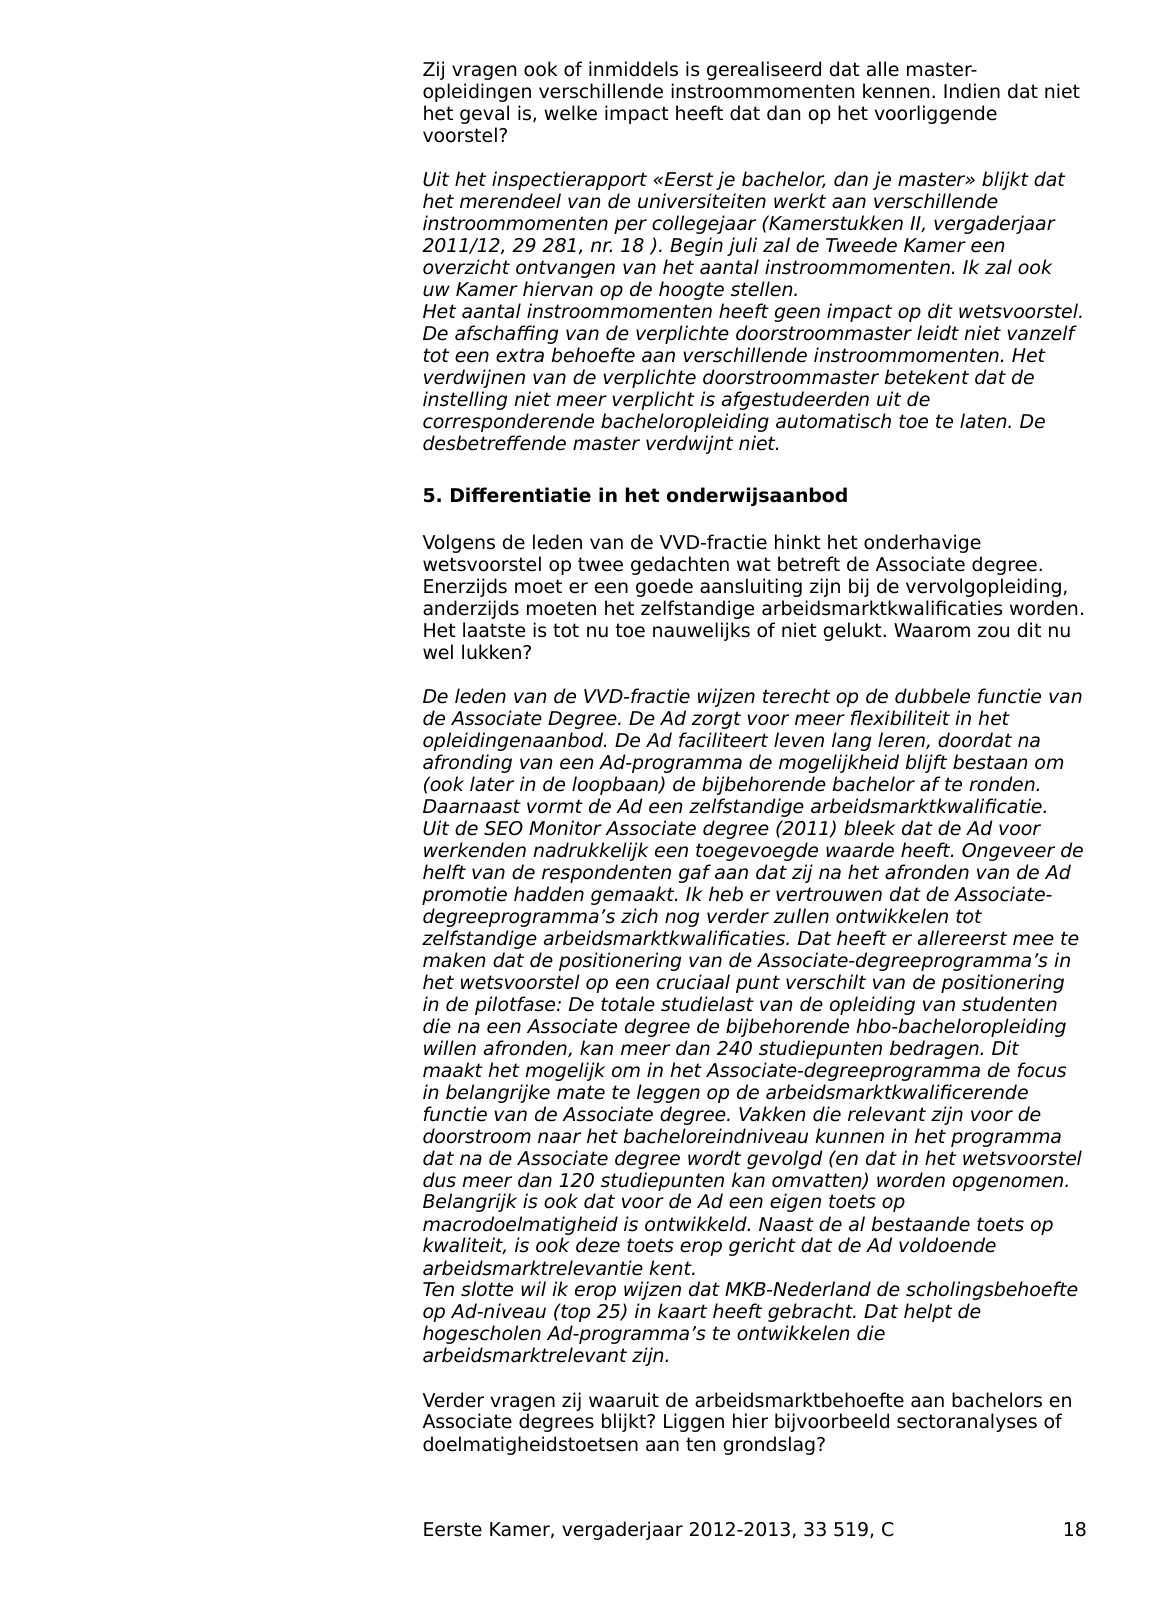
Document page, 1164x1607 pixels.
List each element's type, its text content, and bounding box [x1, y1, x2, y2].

text Uit het inspectierapport «Eerst je bachelor, dan je master» blijkt dat het merendeel van de universiteiten werkt aan verschillende instroommomenten per collegejaar (Kamerstukken II, vergaderjaar 2011/12, 29 281, nr. 18 ). Begin juli zal de Tweede Kamer een overzicht ontvangen van het aantal instroommomenten. Ik zal ook uw Kamer hiervan op de hoogte stellen. [422, 169, 1087, 301]
text Volgens de leden van de VVD-fractie hinkt het onderhavige wetsvoorstel op twee gedachten wat betreft de Associate degree. Enerzijds moet er een goede aansluiting zijn bij de vervolgopleiding, anderzijds moeten het zelfstandige arbeidsmarktkwalificaties worden. Het laatste is tot nu toe nauwelijks of niet gelukt. Waarom zou dit nu wel lukken? [422, 532, 1087, 664]
text Belangrijk is ook dat voor de Ad een eigen toets op macrodoelmatigheid is ontwikkeld. Naast de al bestaande toets op kwaliteit, is ook deze toets erop gericht dat de Ad voldoende arbeidsmarktrelevantie kent. [422, 1191, 1087, 1279]
text Het aantal instroommomenten heeft geen impact op dit wetsvoorstel. De afschaffing van de verplichte doorstroommaster leidt niet vanzelf tot een extra behoefte aan verschillende instroommomenten. Het verdwijnen van de verplichte doorstroommaster betekent dat de instelling niet meer verplicht is afgestudeerden uit de corresponderende bacheloropleiding automatisch toe te laten. De desbetreffende master verdwijnt niet. [422, 301, 1087, 455]
text Uit de SEO Monitor Associate degree (2011) bleek dat de Ad voor werkenden nadrukkelijk een toegevoegde waarde heeft. Ongeveer de helft van de respondenten gaf aan dat zij na het afronden van de Ad promotie hadden gemaakt. Ik heb er vertrouwen dat de Associate-degreeprogramma’s zich nog verder zullen ontwikkelen tot zelfstandige arbeidsmarktkwalificaties. Dat heeft er allereerst mee te maken dat de positionering van de Associate-degreeprogramma’s in het wetsvoorstel op een cruciaal punt verschilt van de positionering in de pilotfase: De totale studielast van de opleiding van studenten die na een Associate degree de bijbehorende hbo-bacheloropleiding willen afronden, kan meer dan 240 studiepunten bedragen. Dit maakt het mogelijk om in het Associate-degreeprogramma de focus in belangrijke mate te leggen op de arbeidsmarktkwalificerende functie van de Associate degree. Vakken die relevant zijn voor de doorstroom naar het bacheloreindniveau kunnen in het programma dat na de Associate degree wordt gevolgd (en dat in het wetsvoorstel dus meer dan 120 studiepunten kan omvatten) worden opgenomen. [422, 818, 1087, 1191]
subtitle 5. Differentiatie in het onderwijsaanbod [422, 485, 1087, 507]
text Zij vragen ook of inmiddels is gerealiseerd dat alle master-opleidingen verschillende instroommomenten kennen. Indien dat niet het geval is, welke impact heeft dat dan op het voorliggende voorstel? [422, 59, 1087, 147]
text De leden van de VVD-fractie wijzen terecht op de dubbele functie van de Associate Degree. De Ad zorgt voor meer flexibiliteit in het opleidingenaanbod. De Ad faciliteert leven lang leren, doordat na afronding van een Ad-programma de mogelijkheid blijft bestaan om (ook later in de loopbaan) de bijbehorende bachelor af te ronden. Daarnaast vormt de Ad een zelfstandige arbeidsmarktkwalificatie. [422, 686, 1087, 818]
text Ten slotte wil ik erop wijzen dat MKB-Nederland de scholingsbehoefte op Ad-niveau (top 25) in kaart heeft gebracht. Dat helpt de hogescholen Ad-programma’s te ontwikkelen die arbeidsmarktrelevant zijn. [422, 1279, 1087, 1367]
text Verder vragen zij waaruit de arbeidsmarktbehoefte aan bachelors en Associate degrees blijkt? Liggen hier bijvoorbeeld sectoranalyses of doelmatigheidstoetsen aan ten grondslag? [422, 1389, 1087, 1455]
